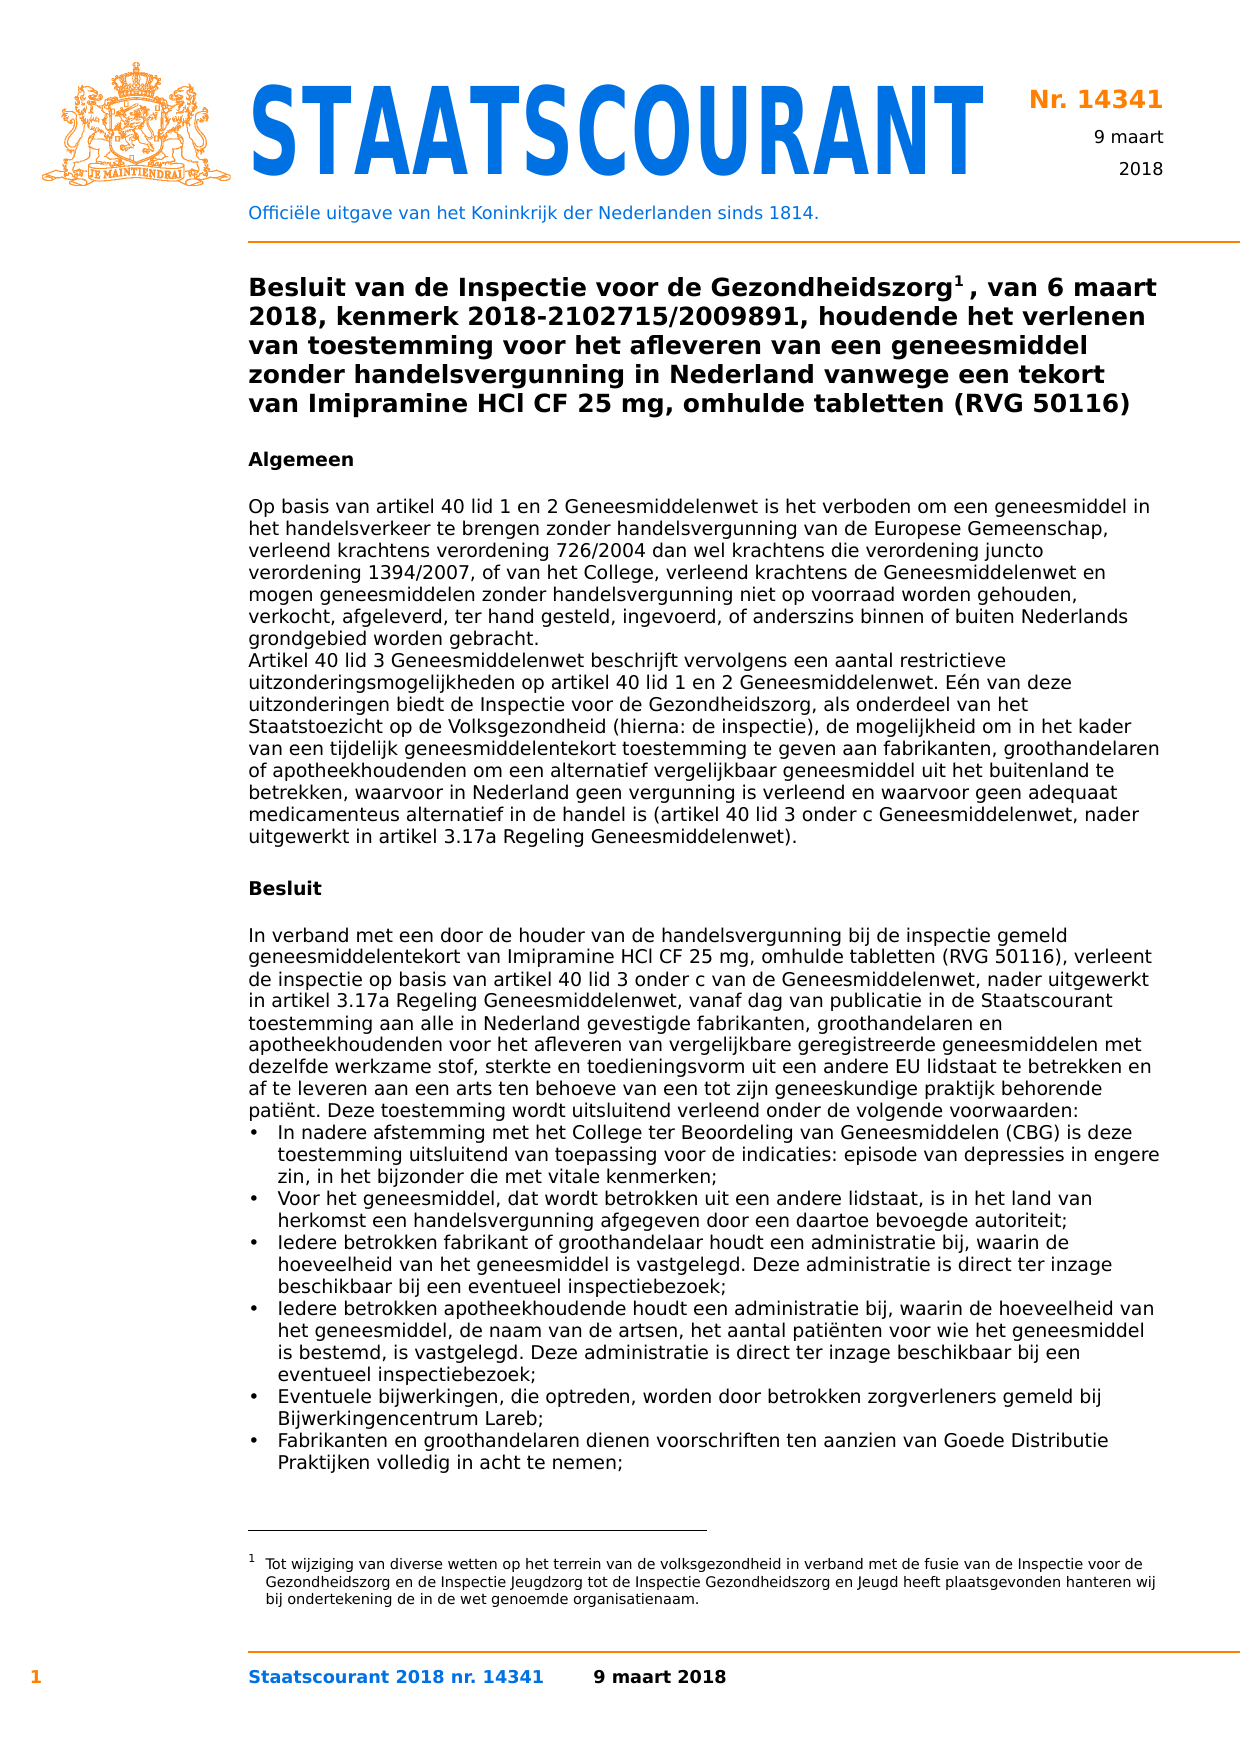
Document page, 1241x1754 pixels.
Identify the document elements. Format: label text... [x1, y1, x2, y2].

text • In nadere afstemming met het College ter Beoordeling van Geneesmiddelen (CBG) is deze toestemming uitsluitend van toepassing voor de indicaties: episode van depressies in engere zin, in het bijzonder die met vitale kenmerken; [248, 1122, 1163, 1188]
subtitle Besluit [248, 877, 1163, 899]
table_header [25, 62, 248, 241]
text • Voor het geneesmiddel, dat wordt betrokken uit een andere lidstaat, is in het land van herkomst een handelsvergunning afgegeven door een daartoe bevoegde autoriteit; [248, 1188, 1163, 1232]
table_cell 2018 [998, 153, 1240, 203]
picture [41, 62, 231, 186]
table_header STAATSCOURANT [248, 62, 998, 203]
table_header Nr. 14341 [998, 62, 1240, 121]
text Tot wijziging van diverse wetten op het terrein van de volksgezondheid in verband met de fusie van de Inspectie voor de Gezondheidszorg en de Inspectie Jeugdzorg tot de Inspectie Gezondheidszorg en Jeugd heeft plaatsgevonden hanteren wij bij ondertekening de in de wet genoemde organisatienaam. [248, 1552, 1163, 1608]
table_cell 9 maart [998, 121, 1240, 153]
text • Iedere betrokken fabrikant of groothandelaar houdt een administratie bij, waarin de hoeveelheid van het geneesmiddel is vastgelegd. Deze administratie is direct ter inzage beschikbaar bij een eventueel inspectiebezoek; [248, 1232, 1163, 1298]
table_cell Officiële uitgave van het Koninkrijk der Nederlanden sinds 1814. [248, 203, 1240, 241]
text Op basis van artikel 40 lid 1 en 2 Geneesmiddelenwet is het verboden om een geneesmiddel in het handelsverkeer te brengen zonder handelsvergunning van de Europese Gemeenschap, verleend krachtens verordening 726/2004 dan wel krachtens die verordening juncto verordening 1394/2007, of van het College, verleend krachtens de Geneesmiddelenwet en mogen geneesmiddelen zonder handelsvergunning niet op voorraad worden gehouden, verkocht, afgeleverd, ter hand gesteld, ingevoerd, of anderszins binnen of buiten Nederlands grondgebied worden gebracht. [248, 496, 1163, 650]
subtitle Besluit van de Inspectie voor de Gezondheidszorg, van 6 maart 2018, kenmerk 2018-2102715/2009891, houdende het verlenen van toestemming voor het afleveren van een geneesmiddel zonder handelsvergunning in Nederland vanwege een tekort van Imipramine HCl CF 25 mg, omhulde tabletten (RVG 50116) [248, 273, 1163, 419]
subtitle Algemeen [248, 449, 1163, 471]
text • Eventuele bijwerkingen, die optreden, worden door betrokken zorgverleners gemeld bij Bijwerkingencentrum Lareb; [248, 1386, 1163, 1430]
text Artikel 40 lid 3 Geneesmiddelenwet beschrijft vervolgens een aantal restrictieve uitzonderingsmogelijkheden op artikel 40 lid 1 en 2 Geneesmiddelenwet. Eén van deze uitzonderingen biedt de Inspectie voor de Gezondheidszorg, als onderdeel van het Staatstoezicht op de Volksgezondheid (hierna: de inspectie), de mogelijkheid om in het kader van een tijdelijk geneesmiddelentekort toestemming te geven aan fabrikanten, groothandelaren of apotheekhoudenden om een alternatief vergelijkbaar geneesmiddel uit het buitenland te betrekken, waarvoor in Nederland geen vergunning is verleend en waarvoor geen adequaat medicamenteus alternatief in de handel is (artikel 40 lid 3 onder c Geneesmiddelenwet, nader uitgewerkt in artikel 3.17a Regeling Geneesmiddelenwet). [248, 650, 1163, 847]
text • Fabrikanten en groothandelaren dienen voorschriften ten aanzien van Goede Distributie Praktijken volledig in acht te nemen; [248, 1430, 1163, 1474]
text In verband met een door de houder van de handelsvergunning bij de inspectie gemeld geneesmiddelentekort van Imipramine HCl CF 25 mg, omhulde tabletten (RVG 50116), verleent de inspectie op basis van artikel 40 lid 3 onder c van de Geneesmiddelenwet, nader uitgewerkt in artikel 3.17a Regeling Geneesmiddelenwet, vanaf dag van publicatie in de Staatscourant toestemming aan alle in Nederland gevestigde fabrikanten, groothandelaren en apotheekhoudenden voor het afleveren van vergelijkbare geregistreerde geneesmiddelen met dezelfde werkzame stof, sterkte en toedieningsvorm uit een andere EU lidstaat te betrekken en af te leveren aan een arts ten behoeve van een tot zijn geneeskundige praktijk behorende patiënt. Deze toestemming wordt uitsluitend verleend onder de volgende voorwaarden: [248, 924, 1163, 1122]
text • Iedere betrokken apotheekhoudende houdt een administratie bij, waarin de hoeveelheid van het geneesmiddel, de naam van de artsen, het aantal patiënten voor wie het geneesmiddel is bestemd, is vastgelegd. Deze administratie is direct ter inzage beschikbaar bij een eventueel inspectiebezoek; [248, 1298, 1163, 1386]
